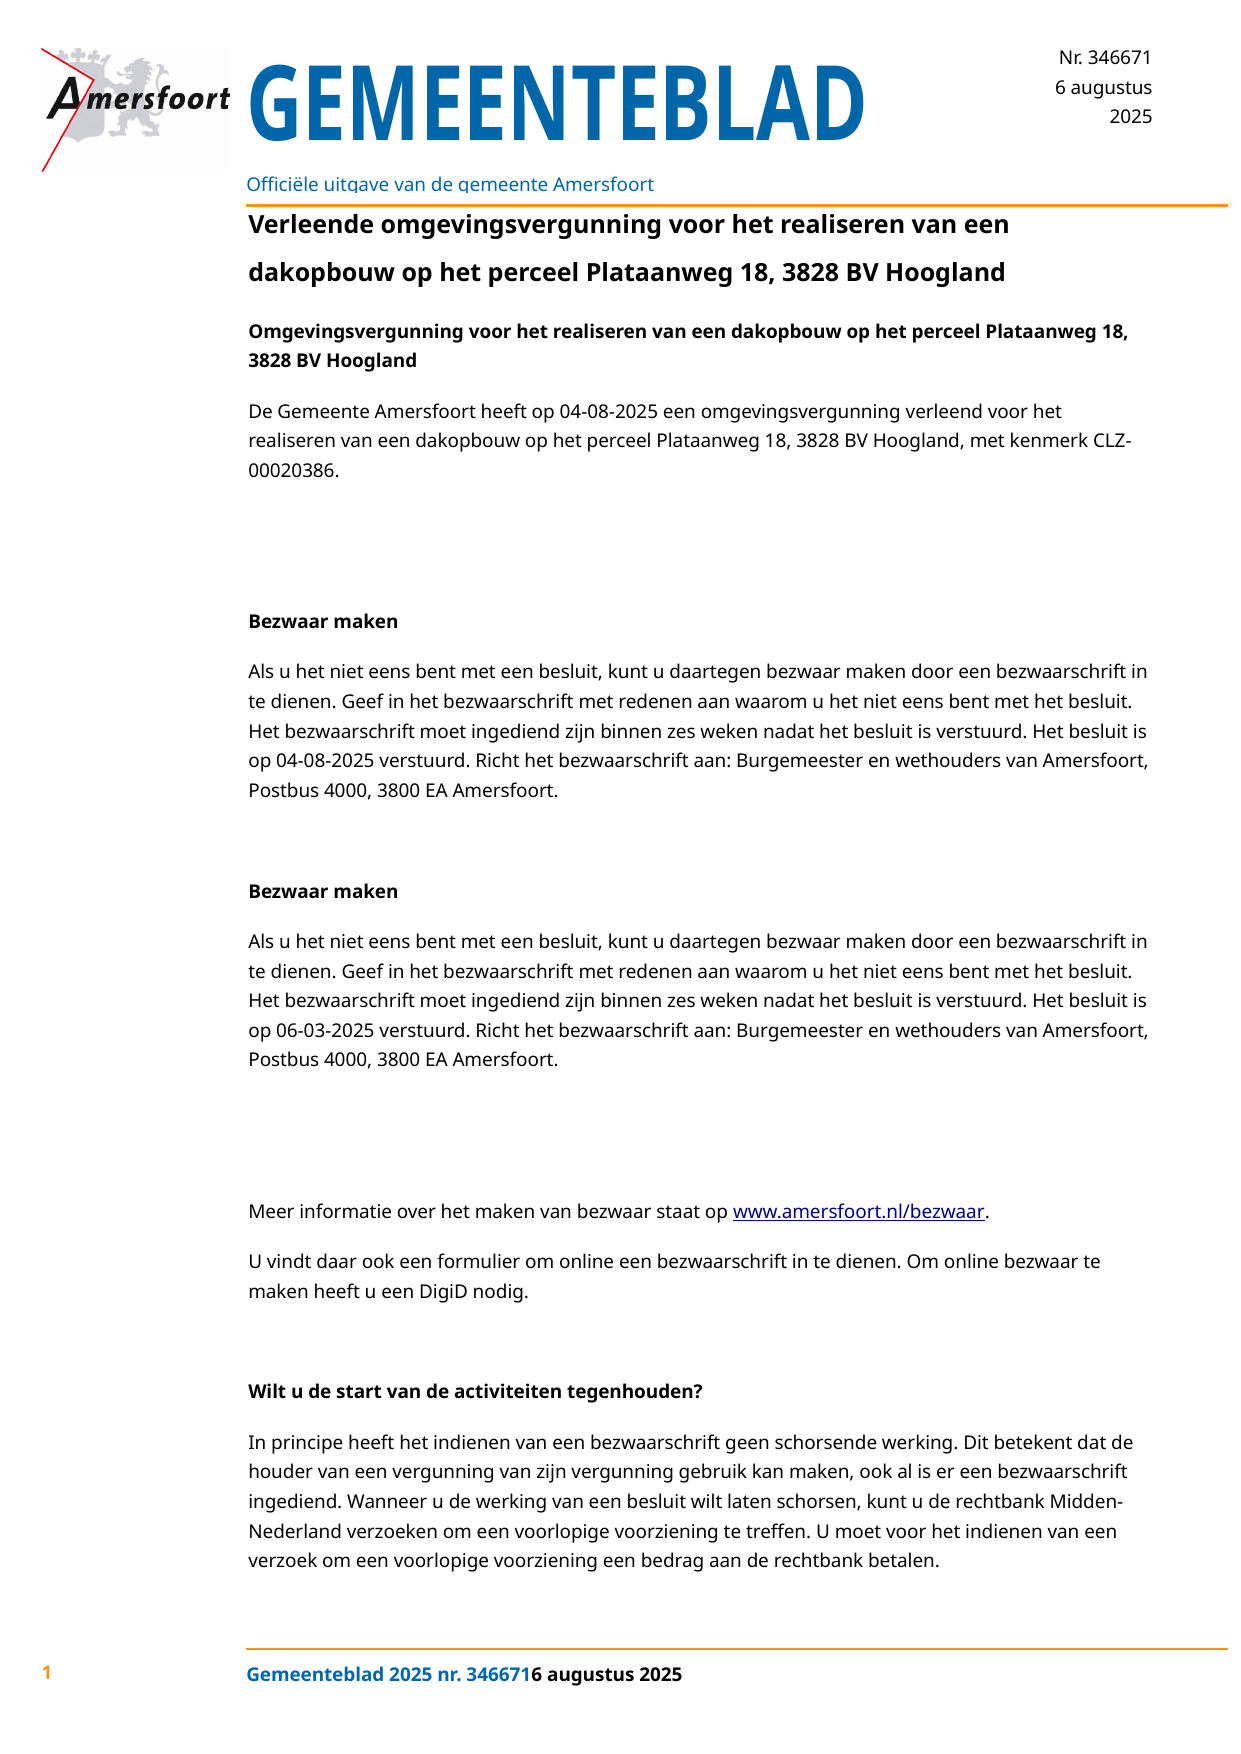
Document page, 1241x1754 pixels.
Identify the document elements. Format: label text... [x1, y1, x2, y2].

text Bezwaar maken [248, 608, 1152, 634]
text Meer informatie over het maken van bezwaar staat op www.amersfoort.nl/bezwaar. [248, 1198, 1152, 1224]
text De Gemeente Amersfoort heeft op 04-08-2025 een omgevingsvergunning verleend voor het realiseren van een dakopbouw op het perceel Plataanweg 18, 3828 BV Hoogland, met kenmerk CLZ-00020386. [248, 398, 1152, 483]
text Bezwaar maken [248, 878, 1152, 904]
text Wilt u de start van de activiteiten tegenhouden? [248, 1379, 1152, 1404]
text Omgevingsvergunning voor het realiseren van een dakopbouw op het perceel Plataanweg 18, 3828 BV Hoogland [248, 318, 1152, 373]
text U vindt daar ook een formulier om online een bezwaarschrift in te dienen. Om online bezwaar te maken heeft u een DigiD nodig. [248, 1248, 1152, 1304]
text Verleende omgevingsvergunning voor het realiseren van een dakopbouw op het perceel Plataanweg 18, 3828 BV Hoogland [248, 207, 1152, 288]
text In principe heeft het indienen van een bezwaarschrift geen schorsende werking. Dit betekent dat de houder van een vergunning van zijn vergunning gebruik kan maken, ook al is er een bezwaarschrift ingediend. Wanneer u de werking van een besluit wilt laten schorsen, kunt u de rechtbank Midden-Nederland verzoeken om een voorlopige voorziening te treffen. U moet voor het indienen van een verzoek om een voorlopige voorziening een bedrag aan de rechtbank betalen. [248, 1429, 1152, 1573]
text Als u het niet eens bent met een besluit, kunt u daartegen bezwaar maken door een bezwaarschrift in te dienen. Geef in het bezwaarschrift met redenen aan waarom u het niet eens bent met het besluit. Het bezwaarschrift moet ingediend zijn binnen zes weken nadat het besluit is verstuurd. Het besluit is op 06-03-2025 verstuurd. Richt het bezwaarschrift aan: Burgemeester en wethouders van Amersfoort, Postbus 4000, 3800 EA Amersfoort. [248, 928, 1152, 1072]
text Als u het niet eens bent met een besluit, kunt u daartegen bezwaar maken door een bezwaarschrift in te dienen. Geef in het bezwaarschrift met redenen aan waarom u het niet eens bent met het besluit. Het bezwaarschrift moet ingediend zijn binnen zes weken nadat het besluit is verstuurd. Het besluit is op 04-08-2025 verstuurd. Richt het bezwaarschrift aan: Burgemeester en wethouders van Amersfoort, Postbus 4000, 3800 EA Amersfoort. [248, 659, 1152, 803]
picture [41, 47, 231, 172]
